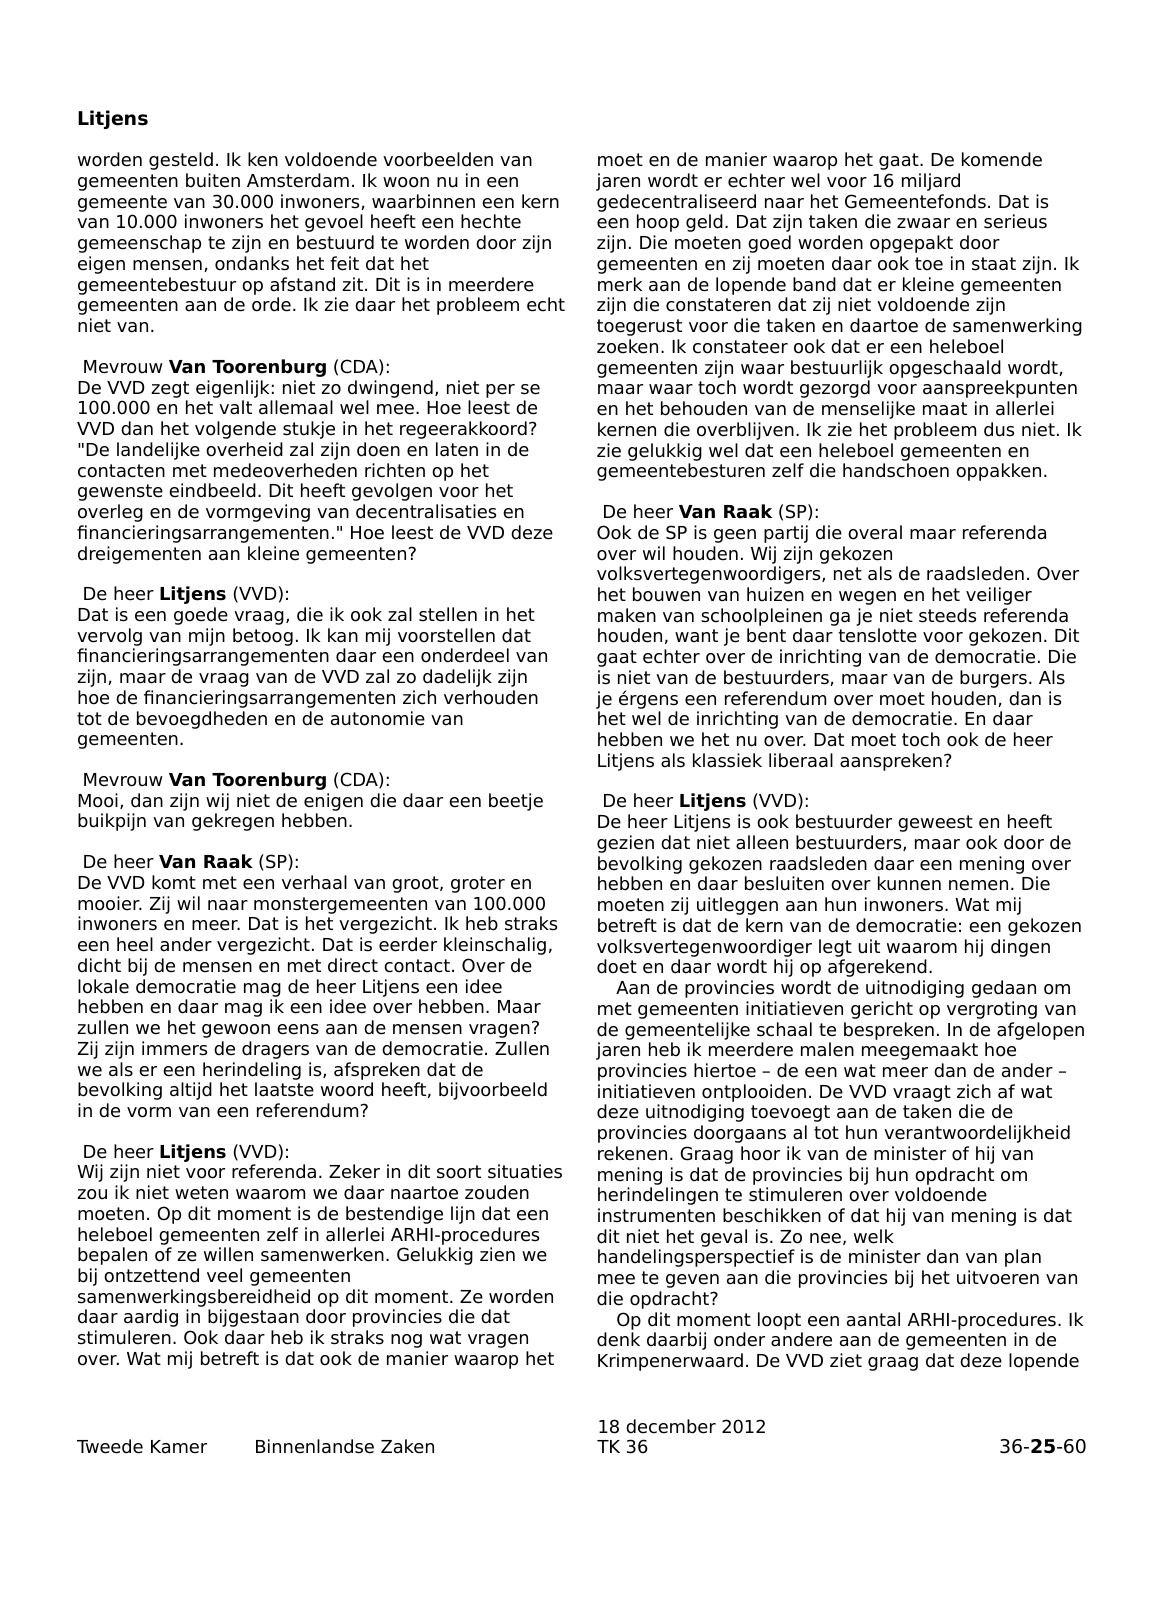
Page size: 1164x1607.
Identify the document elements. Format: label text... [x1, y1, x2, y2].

text De heer Litjens (VVD): [77, 1142, 567, 1162]
text Mooi, dan zijn wij niet de enigen die daar een beetje buikpijn van gekregen hebben. [77, 791, 567, 832]
text De VVD komt met een verhaal van groot, groter en mooier. Zij wil naar monstergemeenten van 100.000 inwoners en meer. Dat is het vergezicht. Ik heb straks een heel ander vergezicht. Dat is eerder kleinschalig, dicht bij de mensen en met direct contact. Over de lokale democratie mag de heer Litjens een idee hebben en daar mag ik een idee over hebben. Maar zullen we het gewoon eens aan de mensen vragen? Zij zijn immers de dragers van de democratie. Zullen we als er een herindeling is, afspreken dat de bevolking altijd het laatste woord heeft, bijvoorbeeld in de vorm van een referendum? [77, 873, 567, 1122]
text De heer Van Raak (SP): [596, 502, 1087, 523]
text worden gesteld. Ik ken voldoende voorbeelden van gemeenten buiten Amsterdam. Ik woon nu in een gemeente van 30.000 inwoners, waarbinnen een kern van 10.000 inwoners het gevoel heeft een hechte gemeenschap te zijn en bestuurd te worden door zijn eigen mensen, ondanks het feit dat het gemeentebestuur op afstand zit. Dit is in meerdere gemeenten aan de orde. Ik zie daar het probleem echt niet van. [77, 150, 567, 337]
text De heer Litjens (VVD): [596, 791, 1087, 812]
text De VVD zegt eigenlijk: niet zo dwingend, niet per se 100.000 en het valt allemaal wel mee. Hoe leest de VVD dan het volgende stukje in het regeerakkoord? "De landelijke overheid zal zijn doen en laten in de contacten met medeoverheden richten op het gewenste eindbeeld. Dit heeft gevolgen voor het overleg en de vormgeving van decentralisaties en financieringsarrangementen." Hoe leest de VVD deze dreigementen aan kleine gemeenten? [77, 377, 567, 564]
text De heer Van Raak (SP): [77, 852, 567, 873]
text Mevrouw Van Toorenburg (CDA): [77, 357, 567, 377]
text De heer Litjens is ook bestuurder geweest en heeft gezien dat niet alleen bestuurders, maar ook door de bevolking gekozen raadsleden daar een mening over hebben en daar besluiten over kunnen nemen. Die moeten zij uitleggen aan hun inwoners. Wat mij betreft is dat de kern van de democratie: een gekozen volksvertegenwoordiger legt uit waarom hij dingen doet en daar wordt hij op afgerekend. [596, 812, 1087, 978]
text De heer Litjens (VVD): [77, 584, 567, 605]
text Ook de SP is geen partij die overal maar referenda over wil houden. Wij zijn gekozen volksvertegenwoordigers, net als de raadsleden. Over het bouwen van huizen en wegen en het veiliger maken van schoolpleinen ga je niet steeds referenda houden, want je bent daar tenslotte voor gekozen. Dit gaat echter over de inrichting van de democratie. Die is niet van de bestuurders, maar van de burgers. Als je érgens een referendum over moet houden, dan is het wel de inrichting van de democratie. En daar hebben we het nu over. Dat moet toch ook de heer Litjens als klassiek liberaal aanspreken? [596, 523, 1087, 771]
text Mevrouw Van Toorenburg (CDA): [77, 770, 567, 791]
text Dat is een goede vraag, die ik ook zal stellen in het vervolg van mijn betoog. Ik kan mij voorstellen dat financieringsarrangementen daar een onderdeel van zijn, maar de vraag van de VVD zal zo dadelijk zijn hoe de financieringsarrangementen zich verhouden tot de bevoegdheden en de autonomie van gemeenten. [77, 605, 567, 750]
text Wij zijn niet voor referenda. Zeker in dit soort situaties zou ik niet weten waarom we daar naartoe zouden moeten. Op dit moment is de bestendige lijn dat een heleboel gemeenten zelf in allerlei ARHI-procedures bepalen of ze willen samenwerken. Gelukkig zien we bij ontzettend veel gemeenten samenwerkingsbereidheid op dit moment. Ze worden daar aardig in bijgestaan door provincies die dat stimuleren. Ook daar heb ik straks nog wat vragen over. Wat mij betreft is dat ook de manier waarop het [77, 1162, 567, 1369]
text moet en de manier waarop het gaat. De komende jaren wordt er echter wel voor 16 miljard gedecentraliseerd naar het Gemeentefonds. Dat is een hoop geld. Dat zijn taken die zwaar en serieus zijn. Die moeten goed worden opgepakt door gemeenten en zij moeten daar ook toe in staat zijn. Ik merk aan de lopende band dat er kleine gemeenten zijn die constateren dat zij niet voldoende zijn toegerust voor die taken en daartoe de samenwerking zoeken. Ik constateer ook dat er een heleboel gemeenten zijn waar bestuurlijk opgeschaald wordt, maar waar toch wordt gezorgd voor aanspreekpunten en het behouden van de menselijke maat in allerlei kernen die overblijven. Ik zie het probleem dus niet. Ik zie gelukkig wel dat een heleboel gemeenten en gemeentebesturen zelf die handschoen oppakken. [596, 150, 1087, 482]
text Aan de provincies wordt de uitnodiging gedaan om met gemeenten initiatieven gericht op vergroting van de gemeentelijke schaal te bespreken. In de afgelopen jaren heb ik meerdere malen meegemaakt hoe provincies hiertoe – de een wat meer dan de ander – initiatieven ontplooiden. De VVD vraagt zich af wat deze uitnodiging toevoegt aan de taken die de provincies doorgaans al tot hun verantwoordelijkheid rekenen. Graag hoor ik van de minister of hij van mening is dat de provincies bij hun opdracht om herindelingen te stimuleren over voldoende instrumenten beschikken of dat hij van mening is dat dit niet het geval is. Zo nee, welk handelingsperspectief is de minister dan van plan mee te geven aan die provincies bij het uitvoeren van die opdracht? [596, 978, 1087, 1309]
text Op dit moment loopt een aantal ARHI-procedures. Ik denk daarbij onder andere aan de gemeenten in de Krimpenerwaard. De VVD ziet graag dat deze lopende [596, 1309, 1087, 1372]
